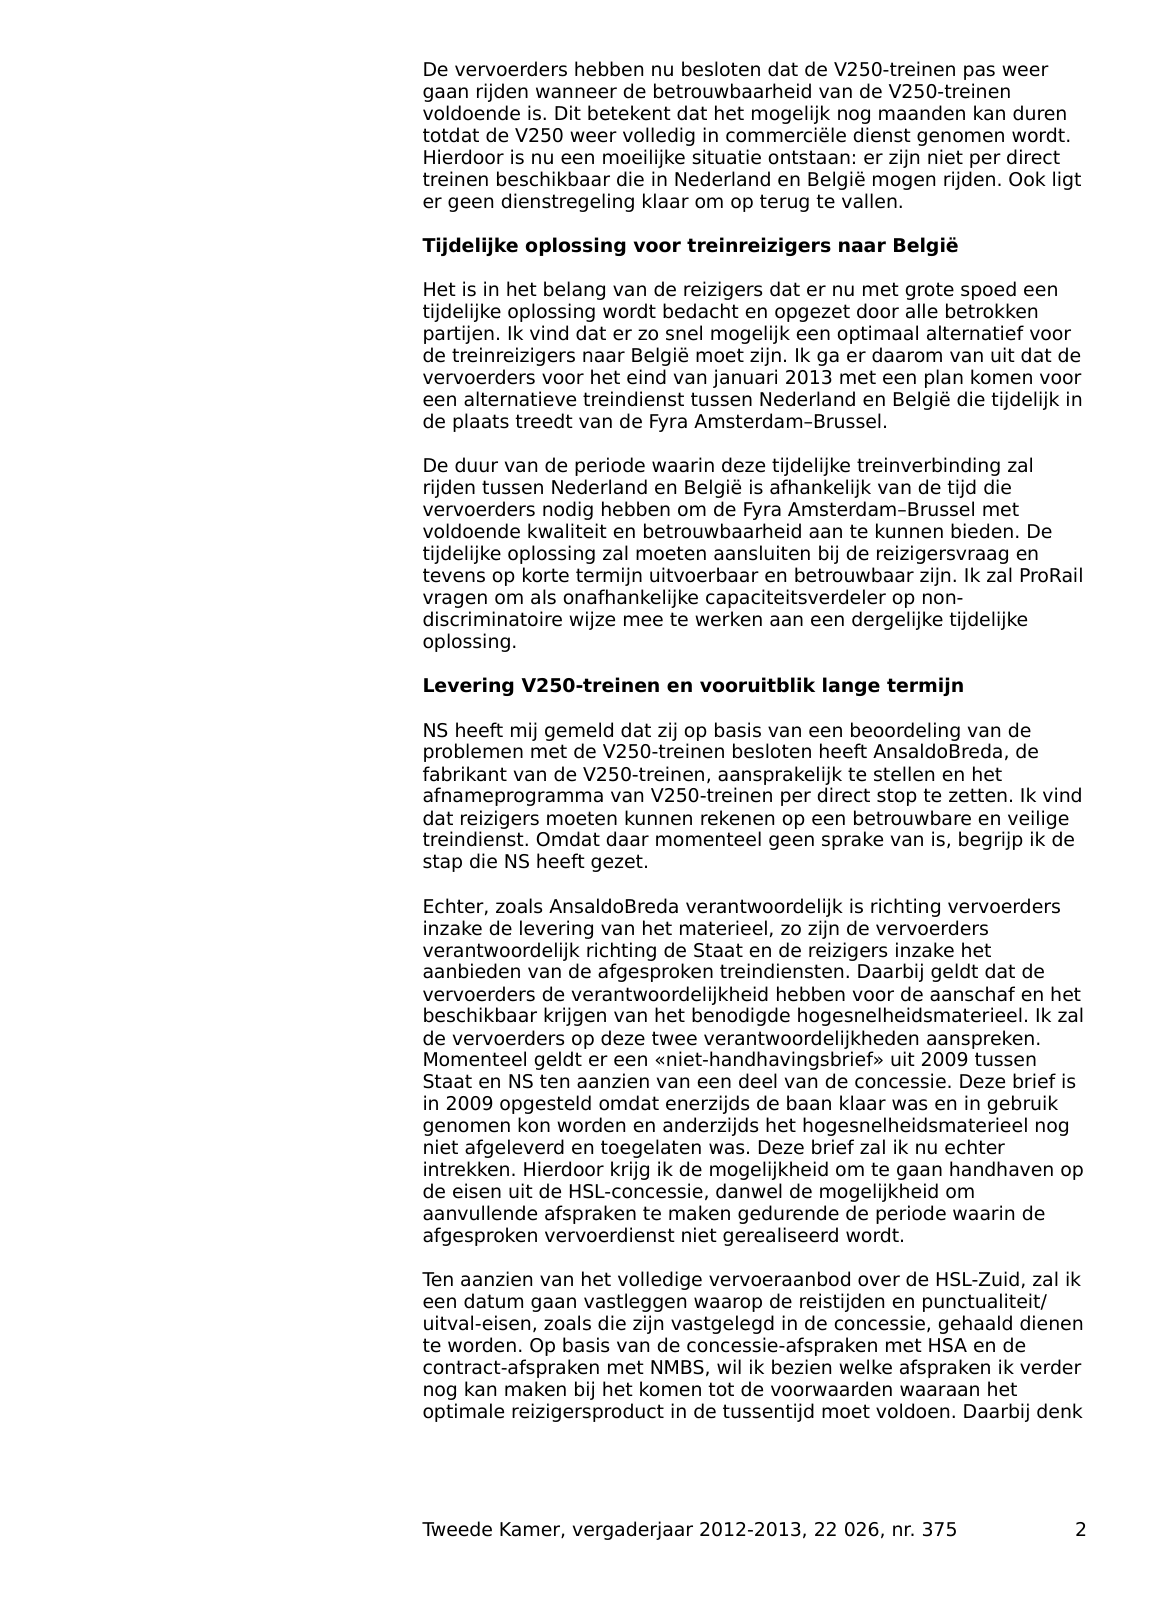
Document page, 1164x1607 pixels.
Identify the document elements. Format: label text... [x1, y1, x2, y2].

text De vervoerders hebben nu besloten dat de V250-treinen pas weer gaan rijden wanneer de betrouwbaarheid van de V250-treinen voldoende is. Dit betekent dat het mogelijk nog maanden kan duren totdat de V250 weer volledig in commerciële dienst genomen wordt. Hierdoor is nu een moeilijke situatie ontstaan: er zijn niet per direct treinen beschikbaar die in Nederland en België mogen rijden. Ook ligt er geen dienstregeling klaar om op terug te vallen. [422, 59, 1087, 213]
text De duur van de periode waarin deze tijdelijke treinverbinding zal rijden tussen Nederland en België is afhankelijk van de tijd die vervoerders nodig hebben om de Fyra Amsterdam–Brussel met voldoende kwaliteit en betrouwbaarheid aan te kunnen bieden. De tijdelijke oplossing zal moeten aansluiten bij de reizigersvraag en tevens op korte termijn uitvoerbaar en betrouwbaar zijn. Ik zal ProRail vragen om als onafhankelijke capaciteitsverdeler op non-discriminatoire wijze mee te werken aan een dergelijke tijdelijke oplossing. [422, 455, 1087, 653]
text NS heeft mij gemeld dat zij op basis van een beoordeling van de problemen met de V250-treinen besloten heeft AnsaldoBreda, de fabrikant van de V250-treinen, aansprakelijk te stellen en het afnameprogramma van V250-treinen per direct stop te zetten. Ik vind dat reizigers moeten kunnen rekenen op een betrouwbare en veilige treindienst. Omdat daar momenteel geen sprake van is, begrijp ik de stap die NS heeft gezet. [422, 719, 1087, 873]
subtitle Tijdelijke oplossing voor treinreizigers naar België [422, 235, 1087, 257]
subtitle Levering V250-treinen en vooruitblik lange termijn [422, 675, 1087, 697]
text Het is in het belang van de reizigers dat er nu met grote spoed een tijdelijke oplossing wordt bedacht en opgezet door alle betrokken partijen. Ik vind dat er zo snel mogelijk een optimaal alternatief voor de treinreizigers naar België moet zijn. Ik ga er daarom van uit dat de vervoerders voor het eind van januari 2013 met een plan komen voor een alternatieve treindienst tussen Nederland en België die tijdelijk in de plaats treedt van de Fyra Amsterdam–Brussel. [422, 279, 1087, 433]
text Echter, zoals AnsaldoBreda verantwoordelijk is richting vervoerders inzake de levering van het materieel, zo zijn de vervoerders verantwoordelijk richting de Staat en de reizigers inzake het aanbieden van de afgesproken treindiensten. Daarbij geldt dat de vervoerders de verantwoordelijkheid hebben voor de aanschaf en het beschikbaar krijgen van het benodigde hogesnelheidsmaterieel. Ik zal de vervoerders op deze twee verantwoordelijkheden aanspreken. Momenteel geldt er een «niet-handhavingsbrief» uit 2009 tussen Staat en NS ten aanzien van een deel van de concessie. Deze brief is in 2009 opgesteld omdat enerzijds de baan klaar was en in gebruik genomen kon worden en anderzijds het hogesnelheidsmaterieel nog niet afgeleverd en toegelaten was. Deze brief zal ik nu echter intrekken. Hierdoor krijg ik de mogelijkheid om te gaan handhaven op de eisen uit de HSL-concessie, danwel de mogelijkheid om aanvullende afspraken te maken gedurende de periode waarin de afgesproken vervoerdienst niet gerealiseerd wordt. [422, 896, 1087, 1247]
text Ten aanzien van het volledige vervoeraanbod over de HSL-Zuid, zal ik een datum gaan vastleggen waarop de reistijden en punctualiteit/ uitval-eisen, zoals die zijn vastgelegd in de concessie, gehaald dienen te worden. Op basis van de concessie-afspraken met HSA en de contract-afspraken met NMBS, wil ik bezien welke afspraken ik verder nog kan maken bij het komen tot de voorwaarden waaraan het optimale reizigersproduct in de tussentijd moet voldoen. Daarbij denk [422, 1269, 1087, 1423]
